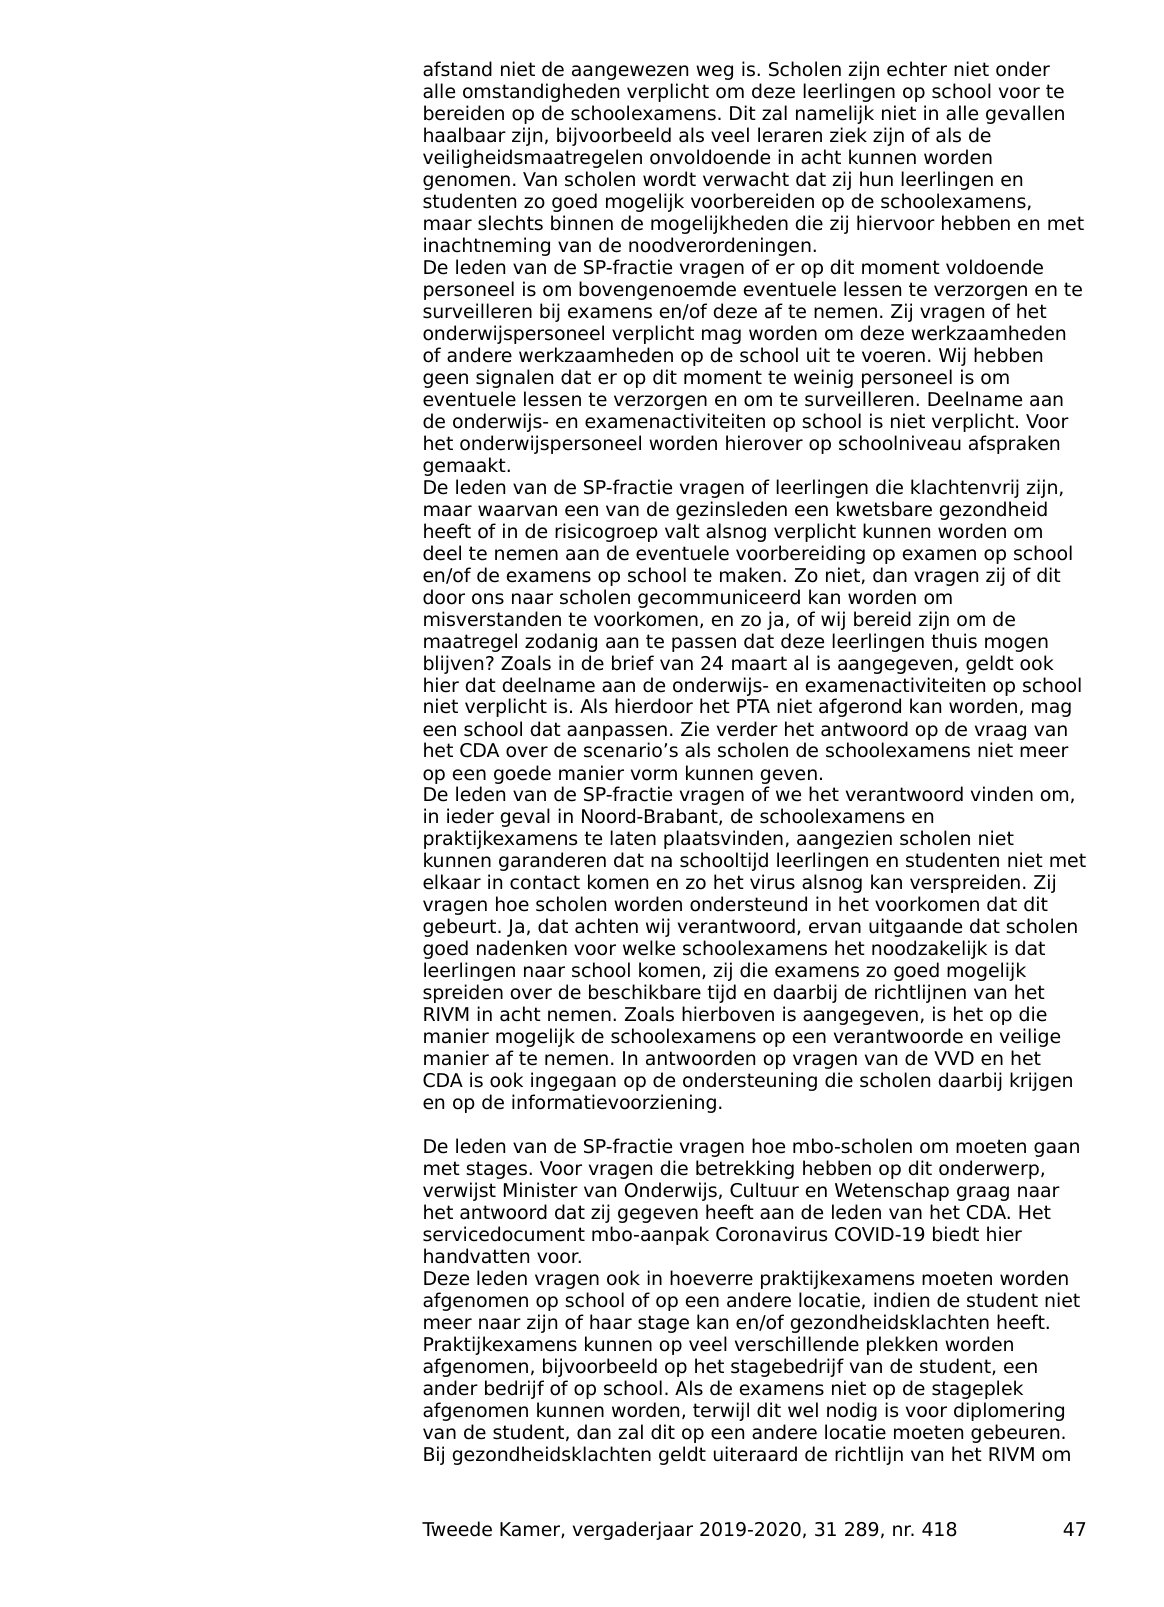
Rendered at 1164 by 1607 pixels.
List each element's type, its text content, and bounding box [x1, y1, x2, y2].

text Deze leden vragen ook in hoeverre praktijkexamens moeten worden afgenomen op school of op een andere locatie, indien de student niet meer naar zijn of haar stage kan en/of gezondheidsklachten heeft. Praktijkexamens kunnen op veel verschillende plekken worden afgenomen, bijvoorbeeld op het stagebedrijf van de student, een ander bedrijf of op school. Als de examens niet op de stageplek afgenomen kunnen worden, terwijl dit wel nodig is voor diplomering van de student, dan zal dit op een andere locatie moeten gebeuren. Bij gezondheidsklachten geldt uiteraard de richtlijn van het RIVM om [422, 1268, 1087, 1466]
text afstand niet de aangewezen weg is. Scholen zijn echter niet onder alle omstandigheden verplicht om deze leerlingen op school voor te bereiden op de schoolexamens. Dit zal namelijk niet in alle gevallen haalbaar zijn, bijvoorbeeld als veel leraren ziek zijn of als de veiligheidsmaatregelen onvoldoende in acht kunnen worden genomen. Van scholen wordt verwacht dat zij hun leerlingen en studenten zo goed mogelijk voorbereiden op de schoolexamens, maar slechts binnen de mogelijkheden die zij hiervoor hebben en met inachtneming van de noodverordeningen. [422, 59, 1087, 257]
text De leden van de SP-fractie vragen of we het verantwoord vinden om, in ieder geval in Noord-Brabant, de schoolexamens en praktijkexamens te laten plaatsvinden, aangezien scholen niet kunnen garanderen dat na schooltijd leerlingen en studenten niet met elkaar in contact komen en zo het virus alsnog kan verspreiden. Zij vragen hoe scholen worden ondersteund in het voorkomen dat dit gebeurt. Ja, dat achten wij verantwoord, ervan uitgaande dat scholen goed nadenken voor welke schoolexamens het noodzakelijk is dat leerlingen naar school komen, zij die examens zo goed mogelijk spreiden over de beschikbare tijd en daarbij de richtlijnen van het RIVM in acht nemen. Zoals hierboven is aangegeven, is het op die manier mogelijk de schoolexamens op een verantwoorde en veilige manier af te nemen. In antwoorden op vragen van de VVD en het CDA is ook ingegaan op de ondersteuning die scholen daarbij krijgen en op de informatievoorziening. [422, 784, 1087, 1114]
text De leden van de SP-fractie vragen of er op dit moment voldoende personeel is om bovengenoemde eventuele lessen te verzorgen en te surveilleren bij examens en/of deze af te nemen. Zij vragen of het onderwijspersoneel verplicht mag worden om deze werkzaamheden of andere werkzaamheden op de school uit te voeren. Wij hebben geen signalen dat er op dit moment te weinig personeel is om eventuele lessen te verzorgen en om te surveilleren. Deelname aan de onderwijs- en examenactiviteiten op school is niet verplicht. Voor het onderwijspersoneel worden hierover op schoolniveau afspraken gemaakt. [422, 257, 1087, 477]
text De leden van de SP-fractie vragen of leerlingen die klachtenvrij zijn, maar waarvan een van de gezinsleden een kwetsbare gezondheid heeft of in de risicogroep valt alsnog verplicht kunnen worden om deel te nemen aan de eventuele voorbereiding op examen op school en/of de examens op school te maken. Zo niet, dan vragen zij of dit door ons naar scholen gecommuniceerd kan worden om misverstanden te voorkomen, en zo ja, of wij bereid zijn om de maatregel zodanig aan te passen dat deze leerlingen thuis mogen blijven? Zoals in de brief van 24 maart al is aangegeven, geldt ook hier dat deelname aan de onderwijs- en examenactiviteiten op school niet verplicht is. Als hierdoor het PTA niet afgerond kan worden, mag een school dat aanpassen. Zie verder het antwoord op de vraag van het CDA over de scenario’s als scholen de schoolexamens niet meer op een goede manier vorm kunnen geven. [422, 477, 1087, 784]
text De leden van de SP-fractie vragen hoe mbo-scholen om moeten gaan met stages. Voor vragen die betrekking hebben op dit onderwerp, verwijst Minister van Onderwijs, Cultuur en Wetenschap graag naar het antwoord dat zij gegeven heeft aan de leden van het CDA. Het servicedocument mbo-aanpak Coronavirus COVID-19 biedt hier handvatten voor. [422, 1136, 1087, 1268]
